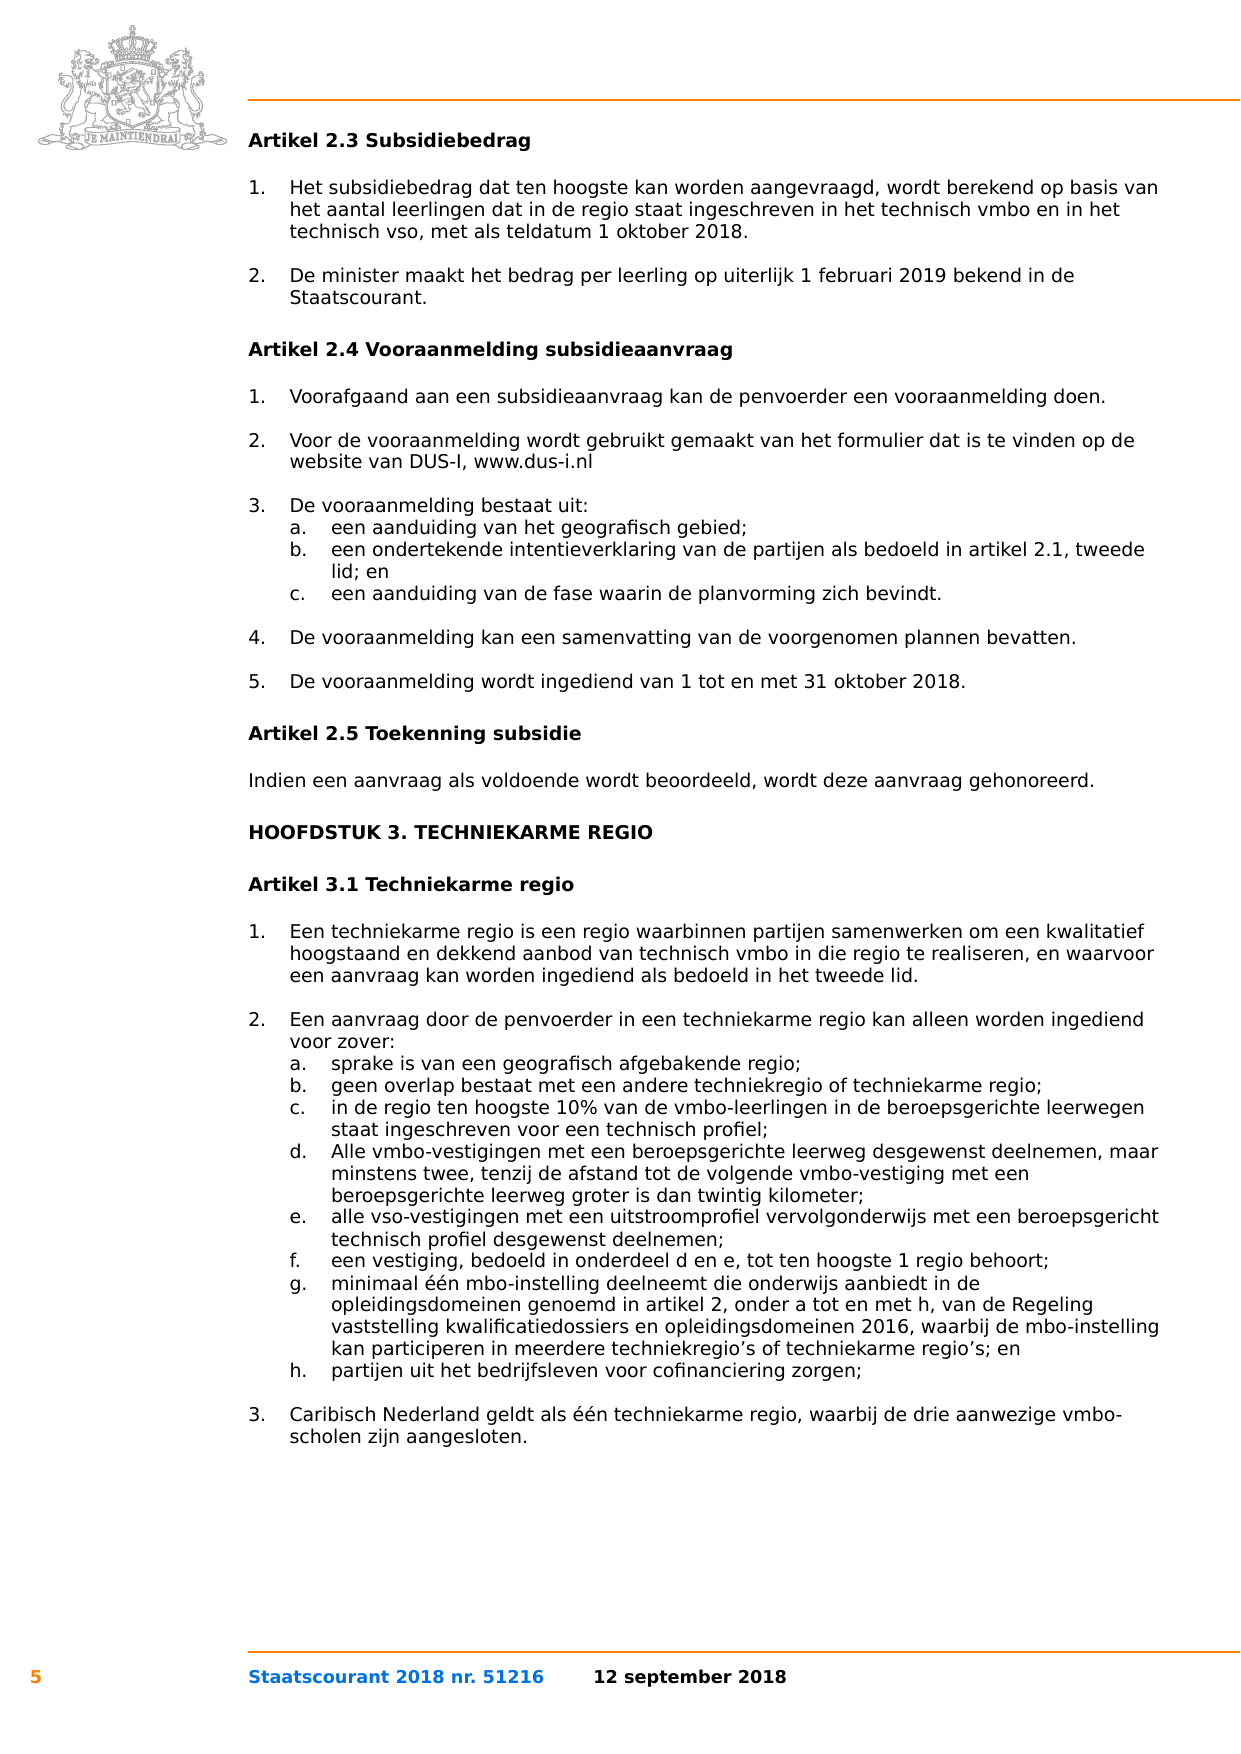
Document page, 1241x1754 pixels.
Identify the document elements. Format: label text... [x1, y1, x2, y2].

text d. Alle vmbo-vestigingen met een beroepsgerichte leerweg desgewenst deelnemen, maar minstens twee, tenzij de afstand tot de volgende vmbo-vestiging met een beroepsgerichte leerweg groter is dan twintig kilometer; [289, 1141, 1163, 1206]
subtitle Artikel 2.4 Vooraanmelding subsidieaanvraag [248, 339, 1163, 361]
text a. sprake is van een geografisch afgebakende regio; [289, 1053, 1163, 1074]
text g. minimaal één mbo-instelling deelneemt die onderwijs aanbiedt in de opleidingsdomeinen genoemd in artikel 2, onder a tot en met h, van de Regeling vaststelling kwalificatiedossiers en opleidingsdomeinen 2016, waarbij de mbo-instelling kan participeren in meerdere techniekregio’s of techniekarme regio’s; en [289, 1272, 1163, 1360]
text 1. Het subsidiebedrag dat ten hoogste kan worden aangevraagd, wordt berekend op basis van het aantal leerlingen dat in de regio staat ingeschreven in het technisch vmbo en in het technisch vso, met als teldatum 1 oktober 2018. [248, 177, 1163, 243]
text 3. De vooraanmelding bestaat uit: [248, 495, 1163, 517]
text 1. Voorafgaand aan een subsidieaanvraag kan de penvoerder een vooraanmelding doen. [248, 386, 1163, 408]
subtitle Artikel 2.5 Toekenning subsidie [248, 723, 1163, 745]
text 5. De vooraanmelding wordt ingediend van 1 tot en met 31 oktober 2018. [248, 671, 1163, 693]
text a. een aanduiding van het geografisch gebied; [289, 517, 1163, 539]
text 3. Caribisch Nederland geldt als één techniekarme regio, waarbij de drie aanwezige vmbo-scholen zijn aangesloten. [248, 1404, 1163, 1448]
text 1. Een techniekarme regio is een regio waarbinnen partijen samenwerken om een kwalitatief hoogstaand en dekkend aanbod van technisch vmbo in die regio te realiseren, en waarvoor een aanvraag kan worden ingediend als bedoeld in het tweede lid. [248, 921, 1163, 987]
text c. een aanduiding van de fase waarin de planvorming zich bevindt. [289, 583, 1163, 605]
text 4. De vooraanmelding kan een samenvatting van de voorgenomen plannen bevatten. [248, 627, 1163, 649]
text f. een vestiging, bedoeld in onderdeel d en e, tot ten hoogste 1 regio behoort; [289, 1250, 1163, 1272]
picture [38, 25, 227, 150]
subtitle Artikel 2.3 Subsidiebedrag [248, 130, 1163, 152]
text 2. Voor de vooraanmelding wordt gebruikt gemaakt van het formulier dat is te vinden op de website van DUS-I, www.dus-i.nl [248, 429, 1163, 473]
subtitle Artikel 3.1 Techniekarme regio [248, 874, 1163, 896]
text 2. Een aanvraag door de penvoerder in een techniekarme regio kan alleen worden ingediend voor zover: [248, 1009, 1163, 1053]
subtitle HOOFDSTUK 3. TECHNIEKARME REGIO [248, 822, 1163, 844]
text 2. De minister maakt het bedrag per leerling op uiterlijk 1 februari 2019 bekend in de Staatscourant. [248, 265, 1163, 309]
text Indien een aanvraag als voldoende wordt beoordeeld, wordt deze aanvraag gehonoreerd. [248, 770, 1163, 792]
text b. geen overlap bestaat met een andere techniekregio of techniekarme regio; [289, 1074, 1163, 1097]
text c. in de regio ten hoogste 10% van de vmbo-leerlingen in de beroepsgerichte leerwegen staat ingeschreven voor een technisch profiel; [289, 1097, 1163, 1141]
text b. een ondertekende intentieverklaring van de partijen als bedoeld in artikel 2.1, tweede lid; en [289, 539, 1163, 583]
text e. alle vso-vestigingen met een uitstroomprofiel vervolgonderwijs met een beroepsgericht technisch profiel desgewenst deelnemen; [289, 1206, 1163, 1250]
text h. partijen uit het bedrijfsleven voor cofinanciering zorgen; [289, 1360, 1163, 1382]
